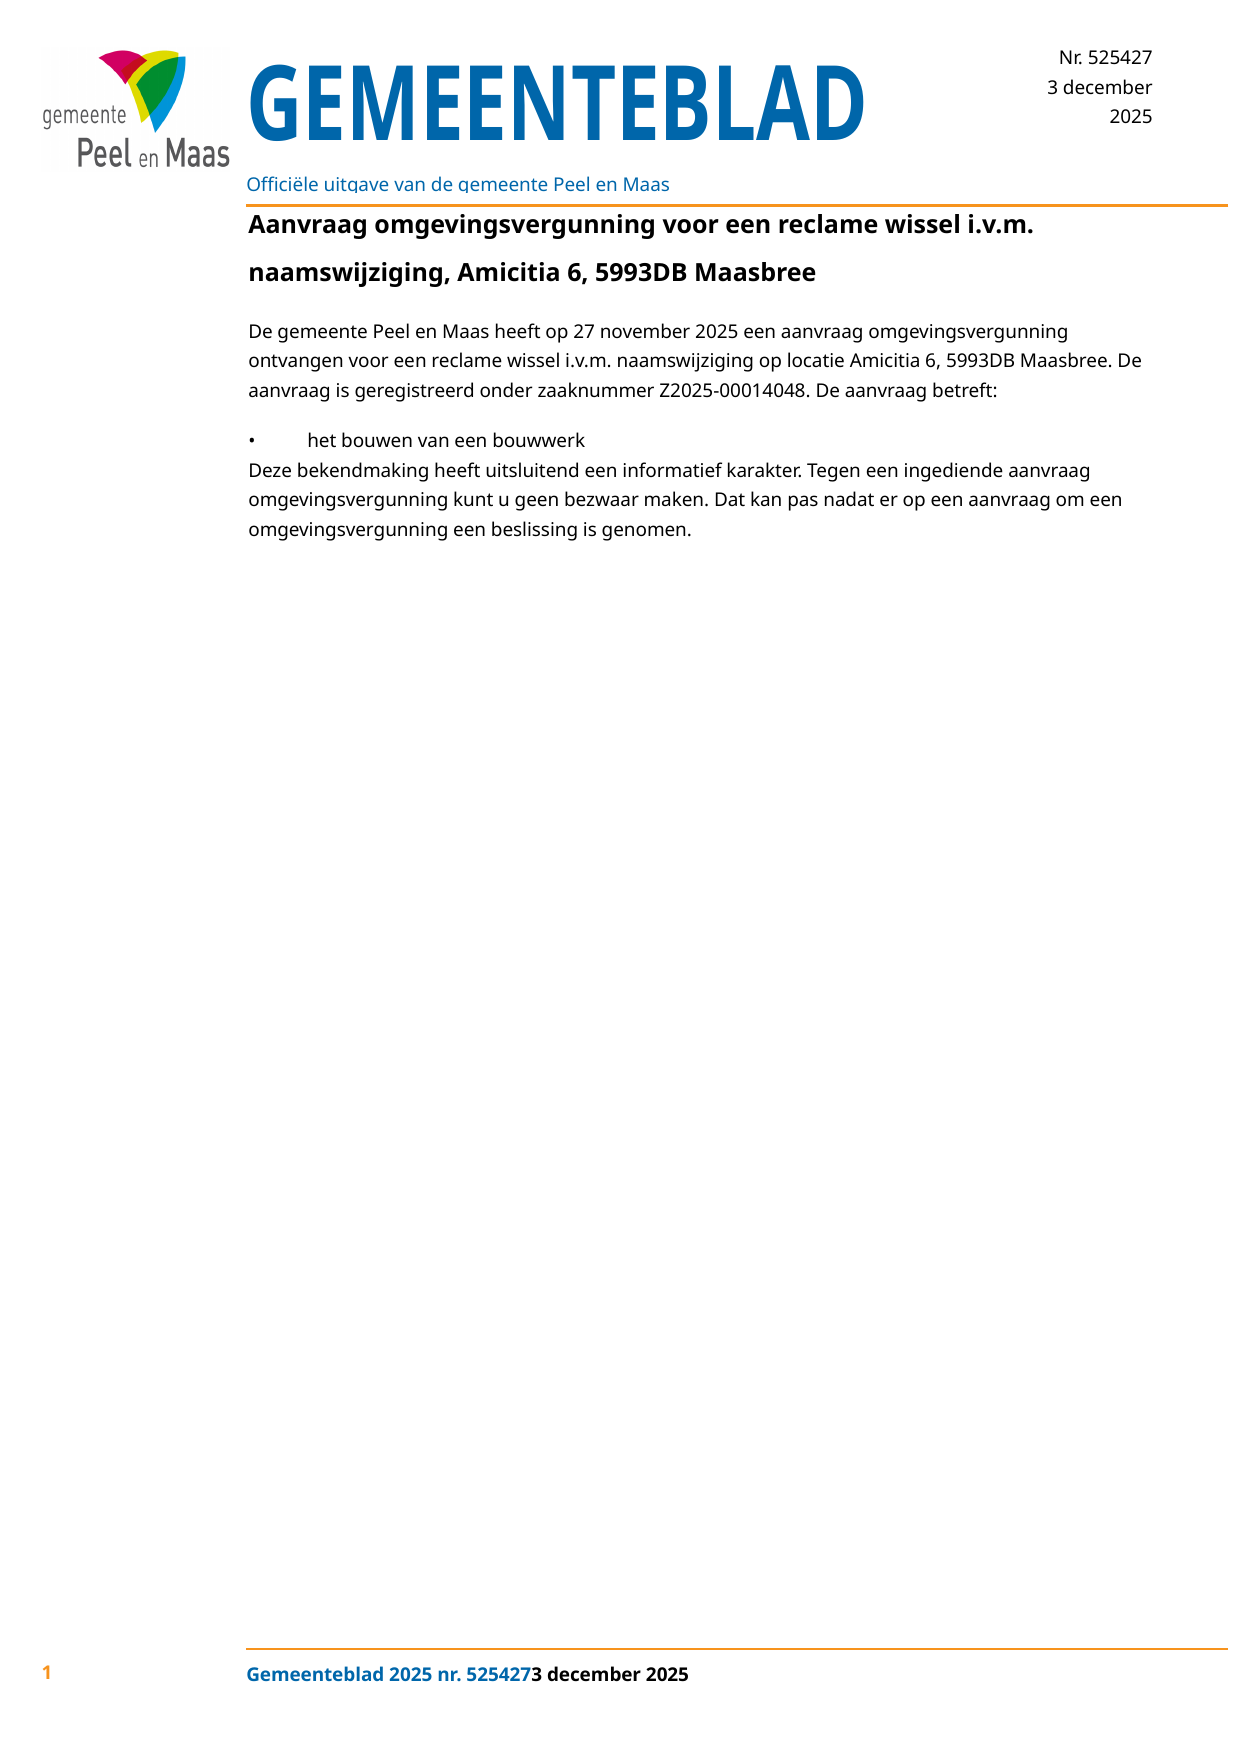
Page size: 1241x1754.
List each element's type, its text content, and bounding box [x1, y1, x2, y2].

text Aanvraag omgevingsvergunning voor een reclame wissel i.v.m. naamswijziging, Amicitia 6, 5993DB Maasbree [248, 207, 1152, 288]
text Deze bekendmaking heeft uitsluitend een informatief karakter. Tegen een ingediende aanvraag omgevingsvergunning kunt u geen bezwaar maken. Dat kan pas nadat er op een aanvraag om een omgevingsvergunning een beslissing is genomen. [248, 457, 1152, 542]
list het bouwen van een bouwwerk [248, 427, 1152, 453]
text De gemeente Peel en Maas heeft op 27 november 2025 een aanvraag omgevingsvergunning ontvangen voor een reclame wissel i.v.m. naamswijziging op locatie Amicitia 6, 5993DB Maasbree. De aanvraag is geregistreerd onder zaaknummer Z2025-00014048. De aanvraag betreft: [248, 318, 1152, 403]
picture [41, 47, 231, 172]
